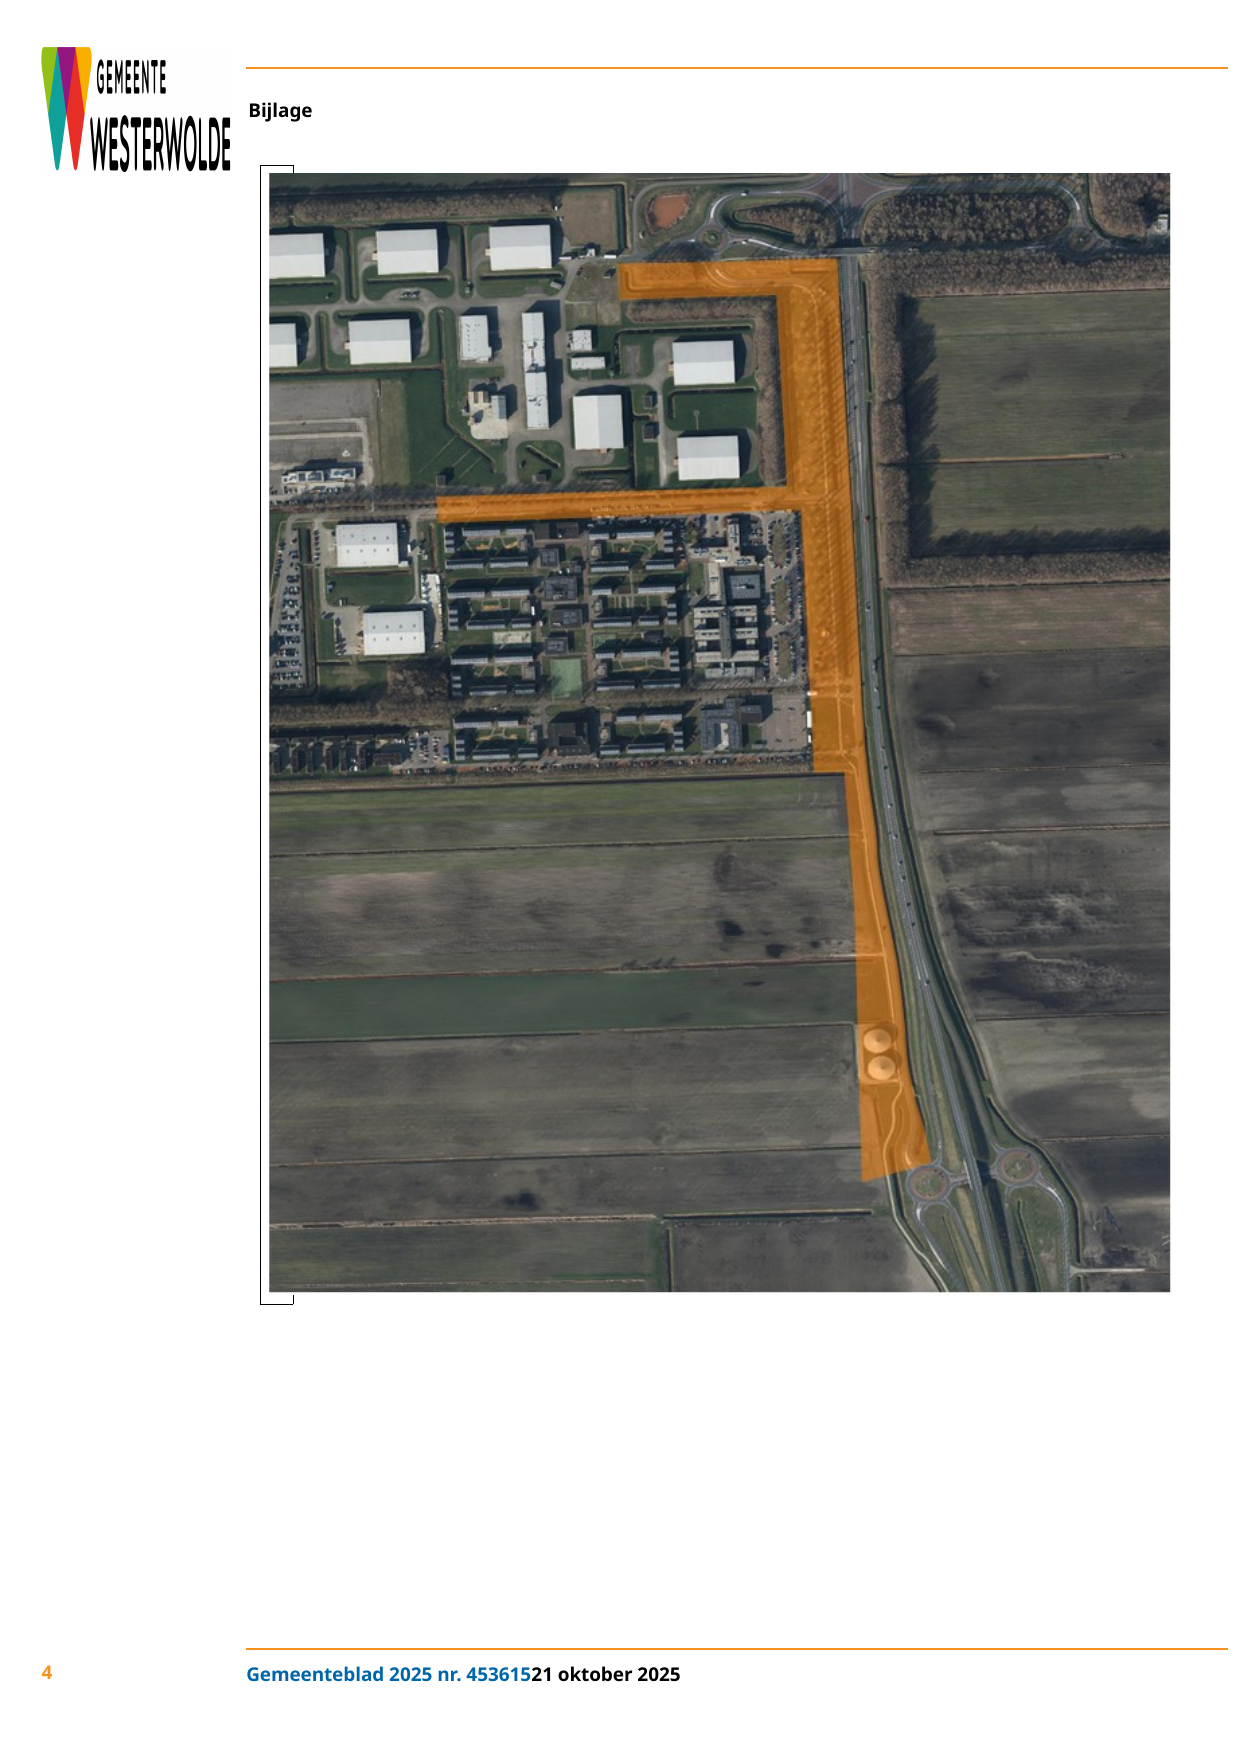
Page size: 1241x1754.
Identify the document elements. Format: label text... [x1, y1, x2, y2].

text Bijlage [248, 95, 1152, 123]
picture [41, 47, 231, 172]
picture [268, 173, 1173, 1295]
